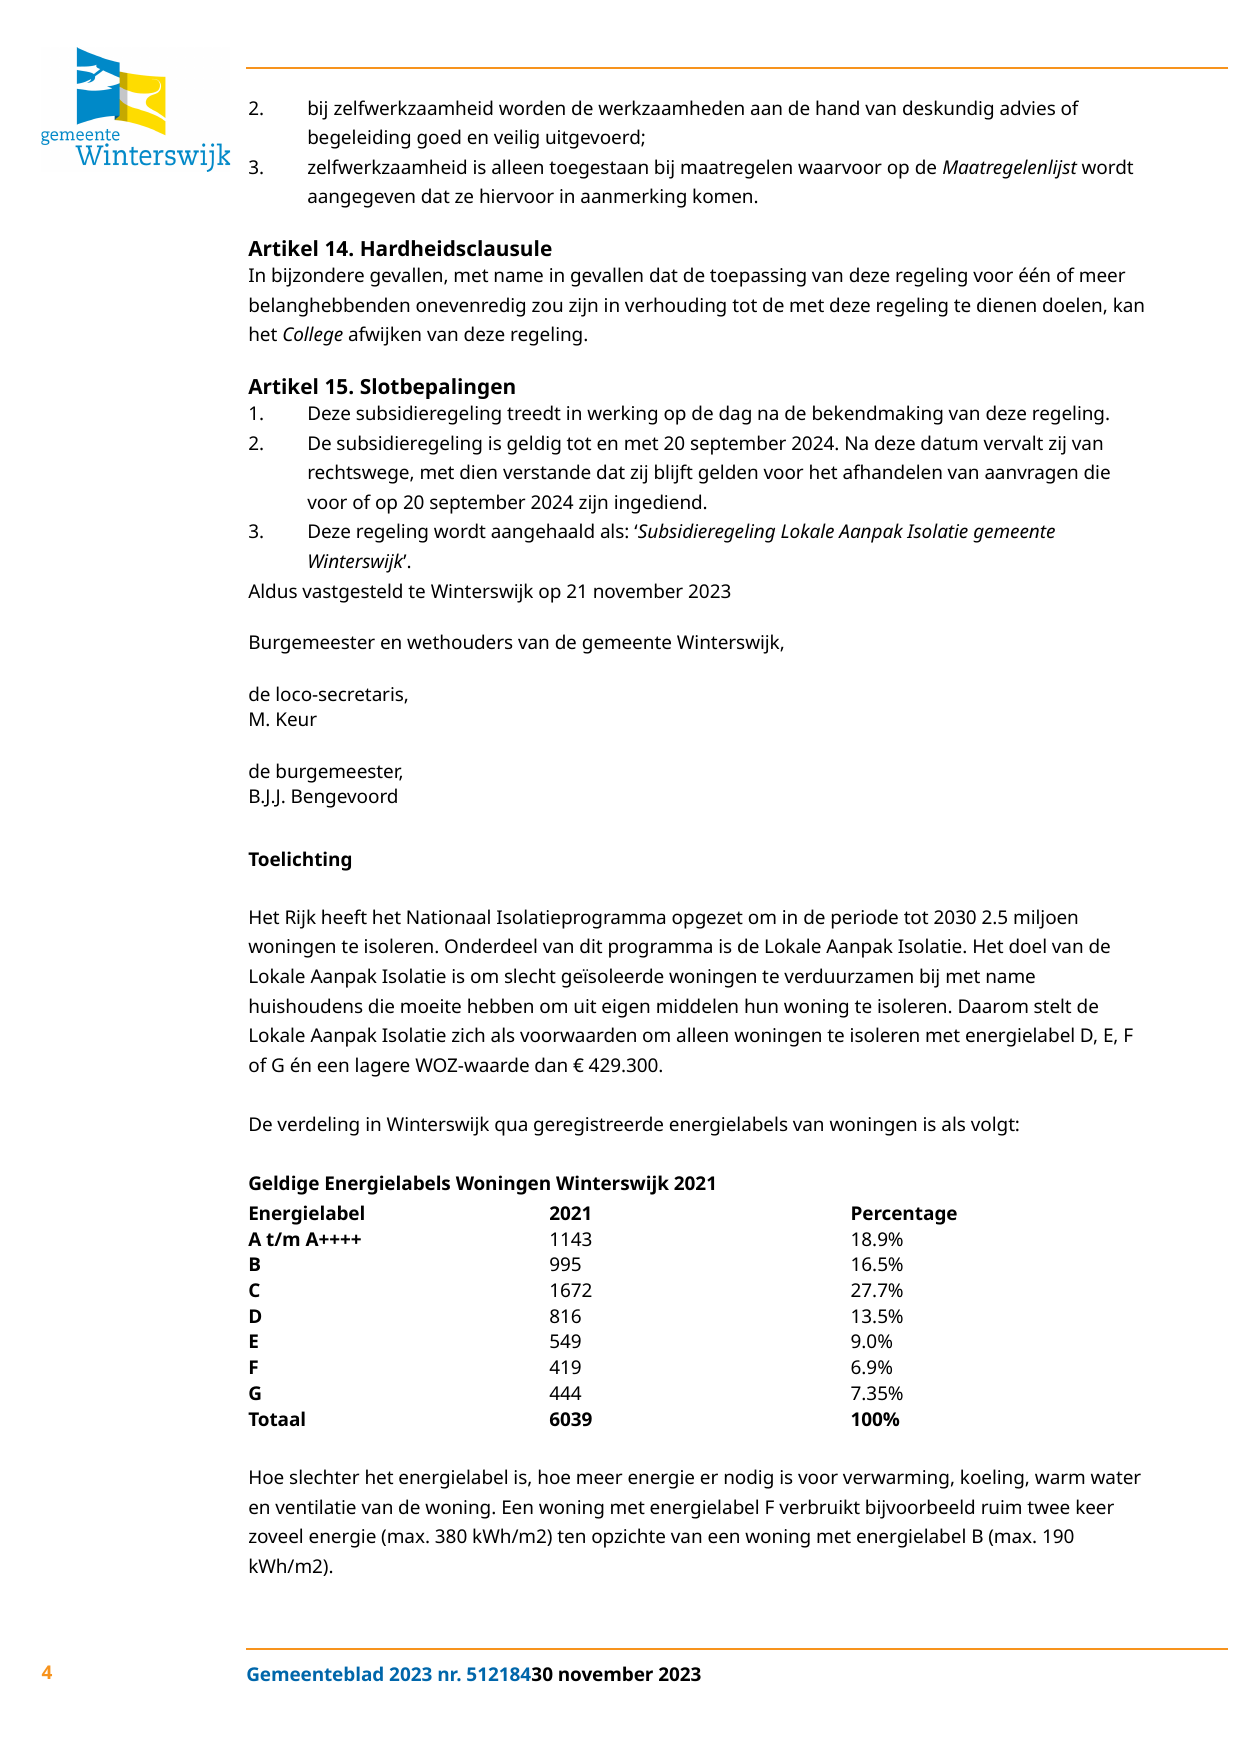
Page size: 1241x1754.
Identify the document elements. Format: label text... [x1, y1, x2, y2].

list Deze regeling wordt aangehaald als: ‘Subsidieregeling Lokale Aanpak Isolatie gemeente Winterswijk’. [248, 519, 1152, 574]
table_cell 1143 [549, 1226, 850, 1251]
table_cell 549 [549, 1329, 850, 1354]
table_cell 6.9% [850, 1354, 1152, 1380]
list zelfwerkzaamheid is alleen toegestaan bij maatregelen waarvoor op de Maatregelenlijst wordt aangegeven dat ze hiervoor in aanmerking komen. [248, 154, 1152, 209]
table_cell G [248, 1380, 549, 1406]
table_cell A t/m A++++ [248, 1226, 549, 1251]
text M. Keur [248, 707, 1152, 732]
list Deze subsidieregeling treedt in werking op de dag na de bekendmaking van deze regeling. [248, 400, 1152, 426]
table_cell D [248, 1303, 549, 1329]
picture [225, 153, 231, 162]
table_header Percentage [850, 1200, 1152, 1226]
table_cell 444 [549, 1380, 850, 1406]
table_header 2021 [549, 1200, 850, 1226]
table_cell C [248, 1277, 549, 1303]
text In bijzondere gevallen, met name in gevallen dat de toepassing van deze regeling voor één of meer belanghebbenden onevenredig zou zijn in verhouding tot de met deze regeling te dienen doelen, kan het College afwijken van deze regeling. [248, 262, 1152, 347]
text Artikel 14. Hardheidsclausule [248, 234, 1152, 262]
table_cell 16.5% [850, 1251, 1152, 1277]
table_cell 9.0% [850, 1329, 1152, 1354]
text de loco-secretaris, [248, 681, 1152, 707]
table_cell 6039 [549, 1406, 850, 1432]
text Artikel 15. Slotbepalingen [248, 372, 1152, 400]
table_cell 13.5% [850, 1303, 1152, 1329]
table_cell 1672 [549, 1277, 850, 1303]
table_header Energielabel [248, 1200, 549, 1226]
text Burgemeester en wethouders van de gemeente Winterswijk, [248, 629, 1152, 655]
table_cell F [248, 1354, 549, 1380]
text Hoe slechter het energielabel is, hoe meer energie er nodig is voor verwarming, koeling, warm water en ventilatie van de woning. Een woning met energielabel F verbruikt bijvoorbeeld ruim twee keer zoveel energie (max. 380 kWh/m2) ten opzichte van een woning met energielabel B (max. 190 kWh/m2). [248, 1464, 1152, 1579]
text Aldus vastgesteld te Winterswijk op 21 november 2023 [248, 578, 1152, 604]
table_cell 27.7% [850, 1277, 1152, 1303]
text B.J.J. Bengevoord [248, 784, 1152, 809]
table_cell 18.9% [850, 1226, 1152, 1251]
table_cell 7.35% [850, 1380, 1152, 1406]
text Het Rijk heeft het Nationaal Isolatieprogramma opgezet om in de periode tot 2030 2.5 miljoen woningen te isoleren. Onderdeel van dit programma is de Lokale Aanpak Isolatie. Het doel van de Lokale Aanpak Isolatie is om slecht geïsoleerde woningen te verduurzamen bij met name huishoudens die moeite hebben om uit eigen middelen hun woning te isoleren. Daarom stelt de Lokale Aanpak Isolatie zich als voorwaarden om alleen woningen te isoleren met energielabel D, E, F of G én een lagere WOZ-waarde dan € 429.300. [248, 904, 1152, 1078]
text de burgemeester, [248, 758, 1152, 784]
table_cell 816 [549, 1303, 850, 1329]
text Geldige Energielabels Woningen Winterswijk 2021 [248, 1170, 1152, 1196]
table_cell Totaal [248, 1406, 549, 1432]
text De verdeling in Winterswijk qua geregistreerde energielabels van woningen is als volgt: [248, 1111, 1152, 1137]
table_cell B [248, 1251, 549, 1277]
table_cell E [248, 1329, 549, 1354]
table_cell 419 [549, 1354, 850, 1380]
table_cell 100% [850, 1406, 1152, 1432]
list bij zelfwerkzaamheid worden de werkzaamheden aan de hand van deskundig advies of begeleiding goed en veilig uitgevoerd; [248, 95, 1152, 150]
table_cell 995 [549, 1251, 850, 1277]
text Toelichting [248, 835, 1152, 875]
list De subsidieregeling is geldig tot en met 20 september 2024. Na deze datum vervalt zij van rechtswege, met dien verstande dat zij blijft gelden voor het afhandelen van aanvragen die voor of op 20 september 2024 zijn ingediend. [248, 430, 1152, 515]
picture [41, 47, 231, 172]
